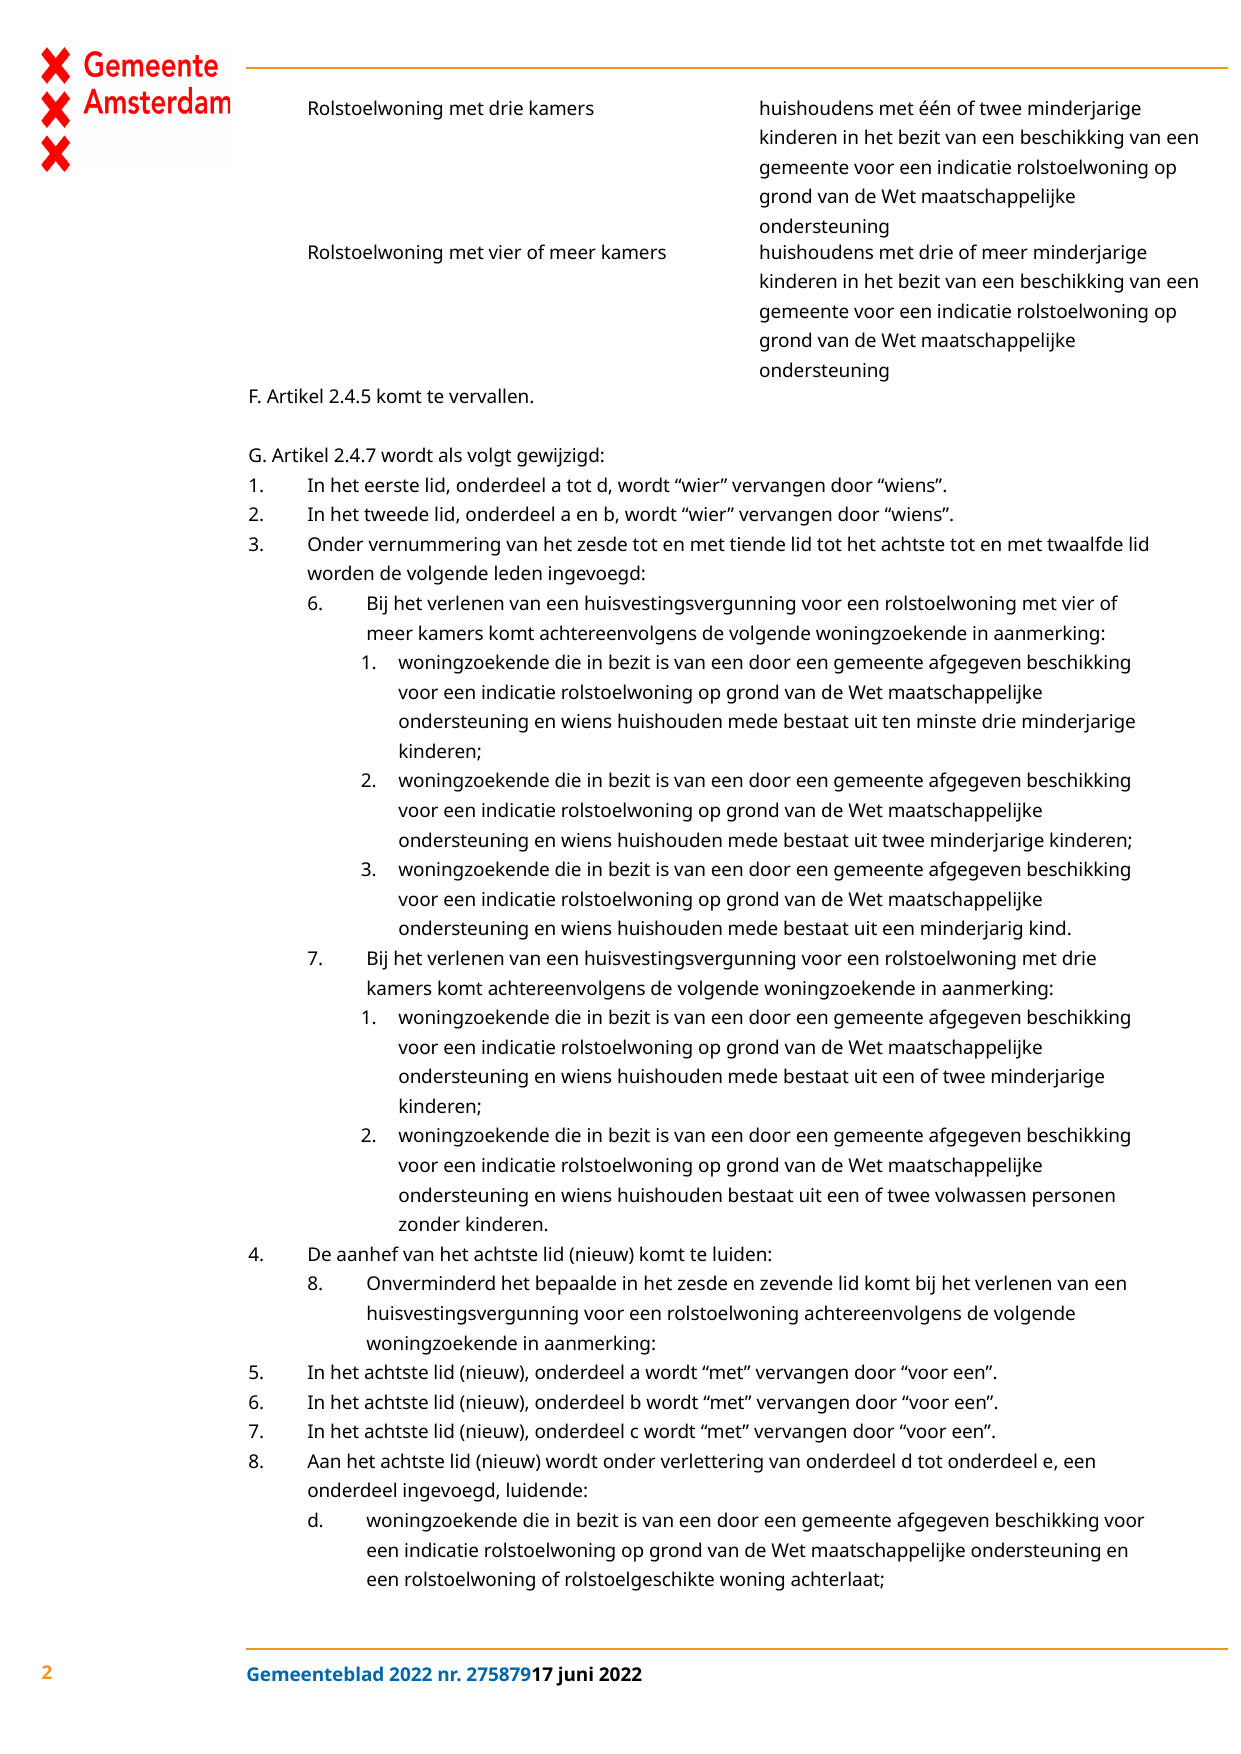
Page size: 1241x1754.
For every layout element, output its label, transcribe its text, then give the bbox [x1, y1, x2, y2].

list Bij het verlenen van een huisvestingsvergunning voor een rolstoelwoning met drie kamers komt achtereenvolgens de volgende woningzoekende in aanmerking: [307, 945, 1152, 1001]
list woningzoekende die in bezit is van een door een gemeente afgegeven beschikking voor een indicatie rolstoelwoning op grond van de Wet maatschappelijke ondersteuning en wiens huishouden mede bestaat uit ten minste drie minderjarige kinderen; [361, 649, 1152, 764]
text G. Artikel 2.4.7 wordt als volgt gewijzigd: [248, 442, 1152, 468]
table_header huishoudens met één of twee minderjarige kinderen in het bezit van een beschikking van een gemeente voor een indicatie rolstoelwoning op grond van de Wet maatschappelijke ondersteuning [759, 95, 1211, 239]
list woningzoekende die in bezit is van een door een gemeente afgegeven beschikking voor een indicatie rolstoelwoning op grond van de Wet maatschappelijke ondersteuning en wiens huishouden mede bestaat uit een minderjarig kind. [361, 856, 1152, 941]
list woningzoekende die in bezit is van een door een gemeente afgegeven beschikking voor een indicatie rolstoelwoning op grond van de Wet maatschappelijke ondersteuning en een rolstoelwoning of rolstoelgeschikte woning achterlaat; [307, 1507, 1152, 1592]
list In het achtste lid (nieuw), onderdeel a wordt “met” vervangen door “voor een”. [248, 1359, 1152, 1385]
list In het achtste lid (nieuw), onderdeel b wordt “met” vervangen door “voor een”. [248, 1389, 1152, 1415]
list woningzoekende die in bezit is van een door een gemeente afgegeven beschikking voor een indicatie rolstoelwoning op grond van de Wet maatschappelijke ondersteuning en wiens huishouden mede bestaat uit twee minderjarige kinderen; [361, 768, 1152, 853]
list woningzoekende die in bezit is van een door een gemeente afgegeven beschikking voor een indicatie rolstoelwoning op grond van de Wet maatschappelijke ondersteuning en wiens huishouden mede bestaat uit een of twee minderjarige kinderen; [361, 1004, 1152, 1119]
table_header Rolstoelwoning met drie kamers [307, 95, 759, 239]
table_cell huishoudens met drie of meer minderjarige kinderen in het bezit van een beschikking van een gemeente voor een indicatie rolstoelwoning op grond van de Wet maatschappelijke ondersteuning [759, 239, 1211, 383]
list Onverminderd het bepaalde in het zesde en zevende lid komt bij het verlenen van een huisvestingsvergunning voor een rolstoelwoning achtereenvolgens de volgende woningzoekende in aanmerking: [307, 1271, 1152, 1356]
picture [41, 47, 231, 172]
list De aanhef van het achtste lid (nieuw) komt te luiden: [248, 1241, 1152, 1267]
table_cell Rolstoelwoning met vier of meer kamers [307, 239, 759, 383]
list In het eerste lid, onderdeel a tot d, wordt “wier” vervangen door “wiens”. [248, 472, 1152, 498]
list Aan het achtste lid (nieuw) wordt onder verlettering van onderdeel d tot onderdeel e, een onderdeel ingevoegd, luidende: [248, 1448, 1152, 1503]
list woningzoekende die in bezit is van een door een gemeente afgegeven beschikking voor een indicatie rolstoelwoning op grond van de Wet maatschappelijke ondersteuning en wiens huishouden bestaat uit een of twee volwassen personen zonder kinderen. [361, 1123, 1152, 1237]
list Bij het verlenen van een huisvestingsvergunning voor een rolstoelwoning met vier of meer kamers komt achtereenvolgens de volgende woningzoekende in aanmerking: [307, 590, 1152, 646]
list Onder vernummering van het zesde tot en met tiende lid tot het achtste tot en met twaalfde lid worden de volgende leden ingevoegd: [248, 531, 1152, 586]
list In het achtste lid (nieuw), onderdeel c wordt “met” vervangen door “voor een”. [248, 1418, 1152, 1444]
text F. Artikel 2.4.5 komt te vervallen. [248, 383, 1152, 409]
list In het tweede lid, onderdeel a en b, wordt “wier” vervangen door “wiens”. [248, 501, 1152, 527]
